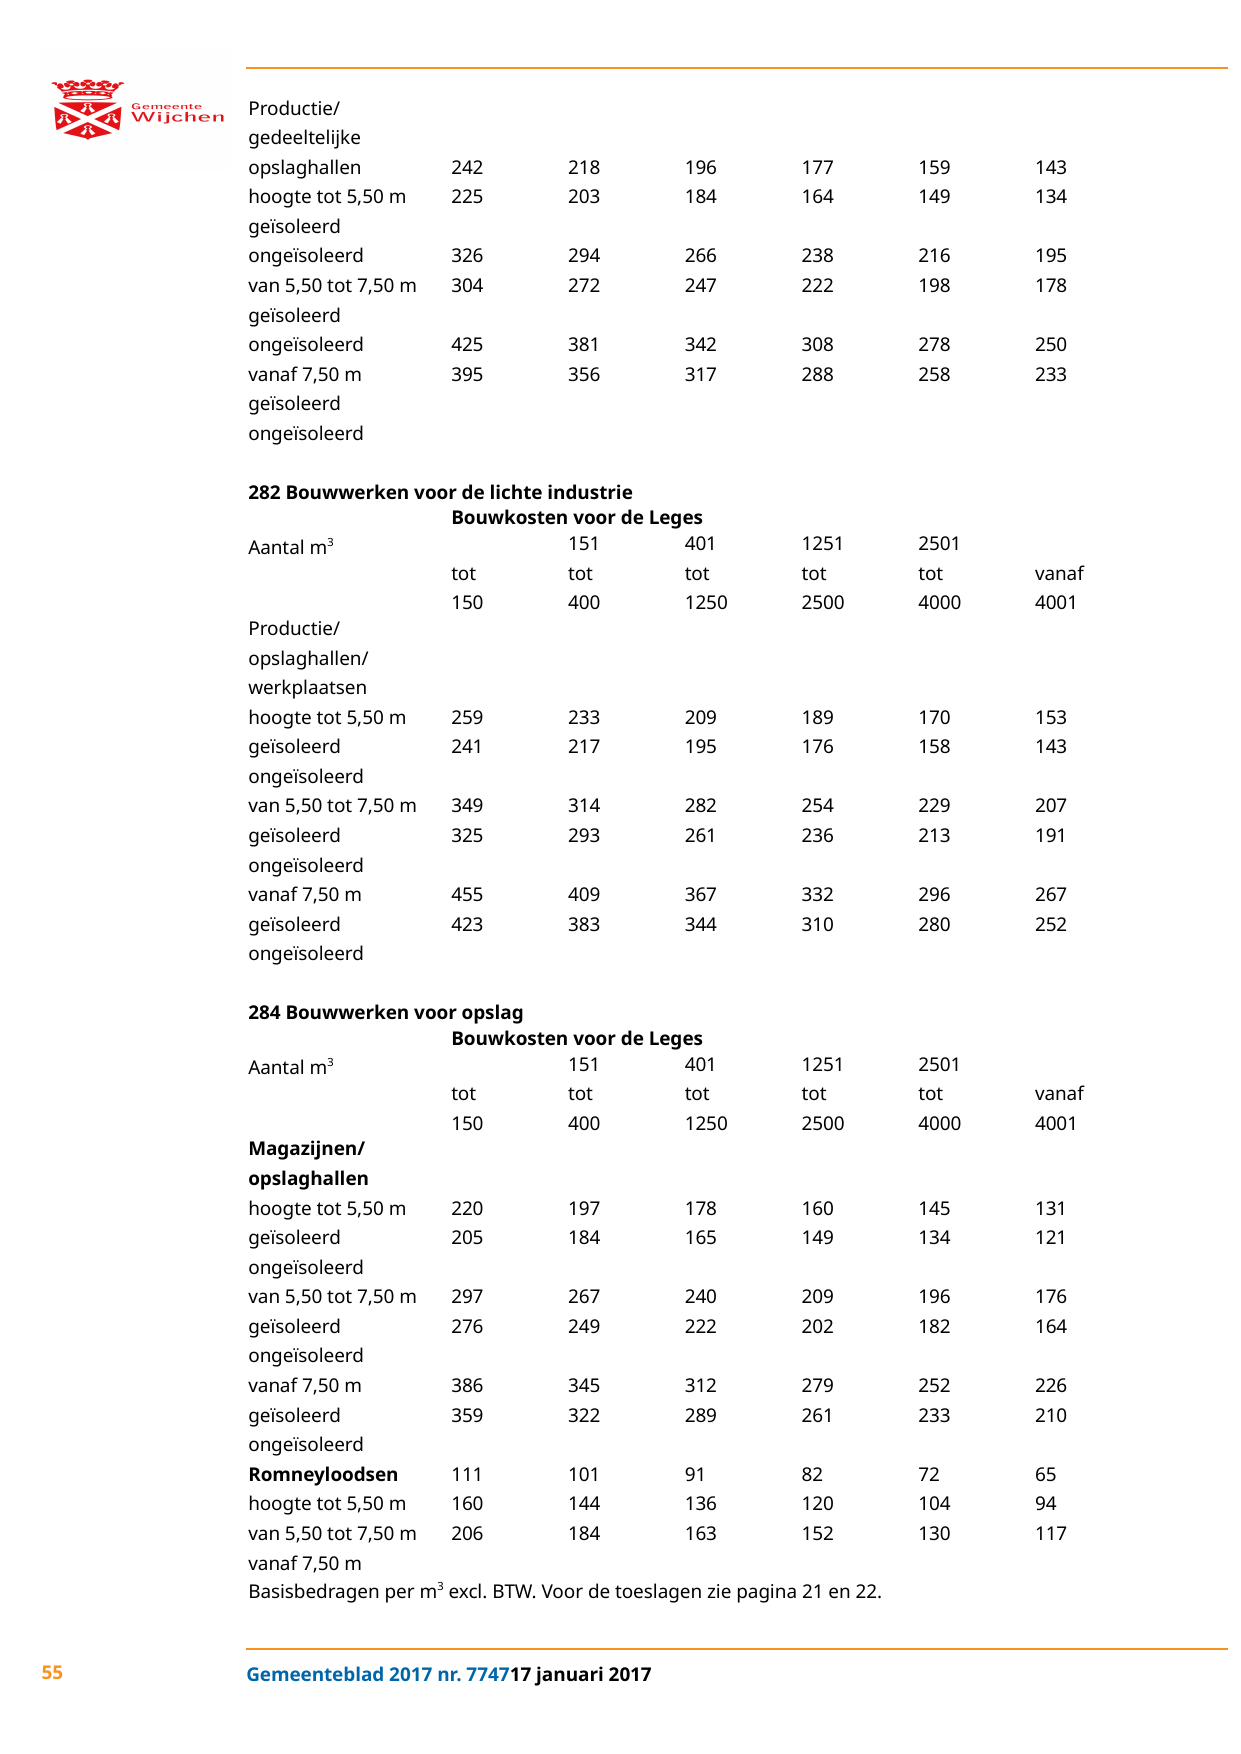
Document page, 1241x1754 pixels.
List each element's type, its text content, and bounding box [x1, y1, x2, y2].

table_cell 209 195 282 261 367 344 [685, 615, 801, 966]
table_cell 170 158 229 213 296 280 [918, 615, 1035, 966]
table_cell 196 184 266 247 342 317 [685, 95, 801, 446]
table_cell tot 150 [451, 1051, 568, 1136]
table_header 282 Bouwwerken voor de lichte industrie [248, 479, 1152, 504]
table_cell Aantal m3 [248, 1025, 451, 1136]
table_cell 151 tot 400 [568, 530, 684, 615]
table_cell 401 tot 1250 [685, 1051, 801, 1136]
table_cell 151 tot 400 [568, 1051, 684, 1136]
table_cell 259 241 349 325 455 423 [451, 615, 568, 966]
table_cell 177 164 238 222 308 288 [801, 95, 918, 446]
table_cell 2501 tot 4000 [918, 1051, 1035, 1136]
table_cell 145 134 196 182 252 233 72 104 130 [918, 1136, 1035, 1576]
table_cell Productie/gedeeltelijke opslaghallen hoogte tot 5,50 m geïsoleerd ongeïsoleerd van 5,50 tot 7,50 m geïsoleerd ongeïsoleerd vanaf 7,50 m geïsoleerd ongeïsoleerd [248, 95, 451, 446]
table_cell 153 143 207 191 267 252 [1035, 615, 1152, 966]
table_cell 220 205 297 276 386 359 111 160 206 [451, 1136, 568, 1576]
table_cell 242 225 326 304 425 395 [451, 95, 568, 446]
table_cell Bouwkosten voor de Leges [451, 1025, 1152, 1051]
table_cell 143 134 195 178 250 233 [1035, 95, 1152, 446]
table_header 284 Bouwwerken voor opslag [248, 999, 1152, 1025]
table_cell tot 150 [451, 530, 568, 615]
table_cell Productie/opslaghallen/werkplaatsen hoogte tot 5,50 m geïsoleerd ongeïsoleerd van 5,50 tot 7,50 m geïsoleerd ongeïsoleerd vanaf 7,50 m geïsoleerd ongeïsoleerd [248, 615, 451, 966]
table_cell 1251 tot 2500 [801, 530, 918, 615]
text Basisbedragen per m3 excl. BTW. Voor de toeslagen zie pagina 21 en 22. [248, 1579, 1152, 1604]
table_cell 131 121 176 164 226 210 65 94 117 [1035, 1136, 1152, 1576]
table_cell 189 176 254 236 332 310 [801, 615, 918, 966]
table_cell vanaf 4001 [1035, 530, 1152, 615]
table_cell Bouwkosten voor de Leges [451, 505, 1152, 530]
table_cell 178 165 240 222 312 289 91 136 163 [685, 1136, 801, 1576]
table_cell 218 203 294 272 381 356 [568, 95, 684, 446]
table_cell 1251 tot 2500 [801, 1051, 918, 1136]
picture [41, 47, 231, 172]
table_cell 2501 tot 4000 [918, 530, 1035, 615]
table_cell Aantal m3 [248, 505, 451, 615]
table_cell 233 217 314 293 409 383 [568, 615, 684, 966]
table_cell 160 149 209 202 279 261 82 120 152 [801, 1136, 918, 1576]
table_cell Magazijnen/opslaghallen hoogte tot 5,50 m geïsoleerd ongeïsoleerd van 5,50 tot 7,50 m geïsoleerd ongeïsoleerd vanaf 7,50 m geïsoleerd ongeïsoleerd Romneyloodsen hoogte tot 5,50 m van 5,50 tot 7,50 m vanaf 7,50 m [248, 1136, 451, 1576]
table_cell vanaf 4001 [1035, 1051, 1152, 1136]
table_cell 159 149 216 198 278 258 [918, 95, 1035, 446]
table_cell 401 tot 1250 [685, 530, 801, 615]
table_cell 197 184 267 249 345 322 101 144 184 [568, 1136, 684, 1576]
